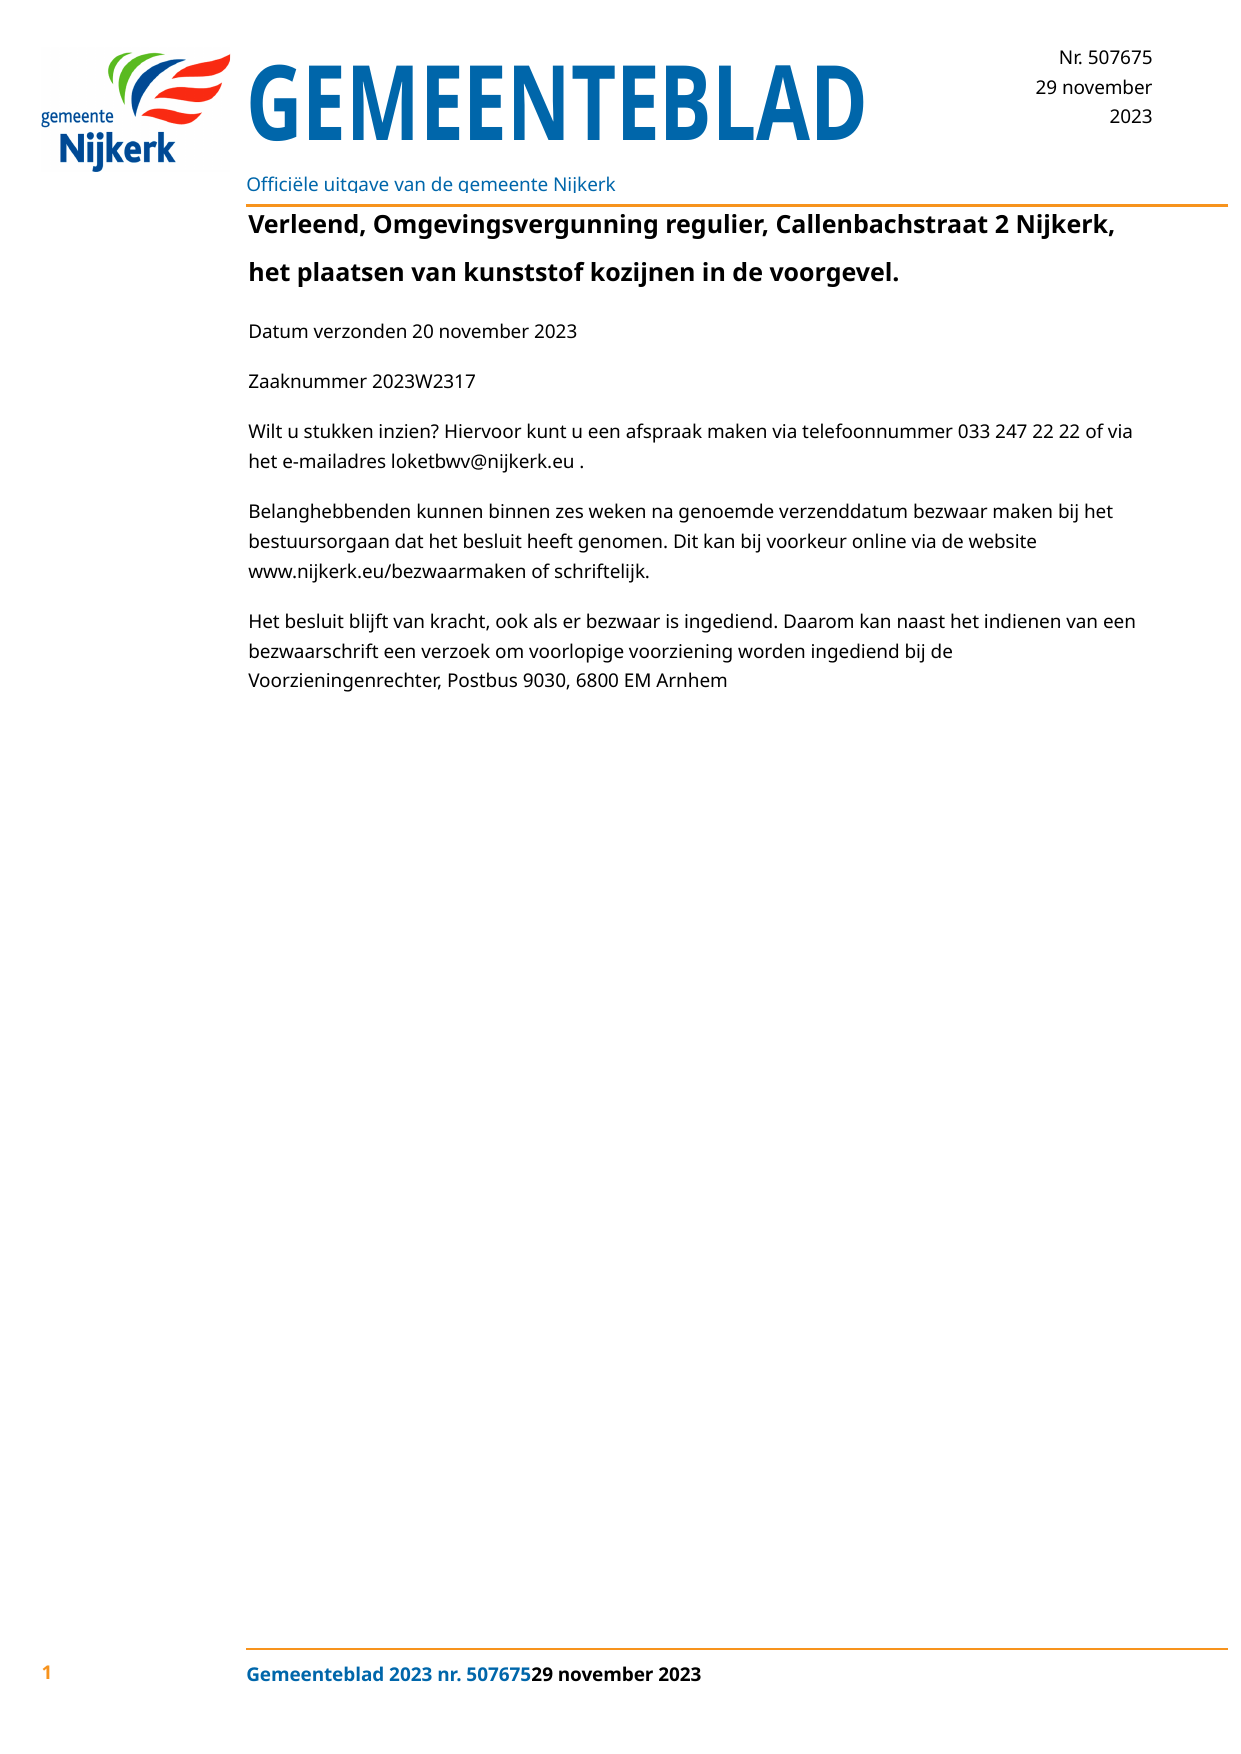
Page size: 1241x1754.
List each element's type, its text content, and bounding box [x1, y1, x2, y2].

text Zaaknummer 2023W2317 [248, 368, 1152, 394]
text Het besluit blijft van kracht, ook als er bezwaar is ingediend. Daarom kan naast het indienen van een bezwaarschrift een verzoek om voorlopige voorziening worden ingediend bij de Voorzieningenrechter, Postbus 9030, 6800 EM Arnhem [248, 608, 1152, 693]
text Datum verzonden 20 november 2023 [248, 318, 1152, 344]
text Wilt u stukken inzien? Hiervoor kunt u een afspraak maken via telefoonnummer 033 247 22 22 of via het e-mailadres loketbwv@nijkerk.eu . [248, 419, 1152, 474]
picture [41, 47, 231, 172]
text Verleend, Omgevingsvergunning regulier, Callenbachstraat 2 Nijkerk, het plaatsen van kunststof kozijnen in de voorgevel. [248, 207, 1152, 288]
text Belanghebbenden kunnen binnen zes weken na genoemde verzenddatum bezwaar maken bij het bestuursorgaan dat het besluit heeft genomen. Dit kan bij voorkeur online via de website www.nijkerk.eu/bezwaarmaken of schriftelijk. [248, 499, 1152, 584]
